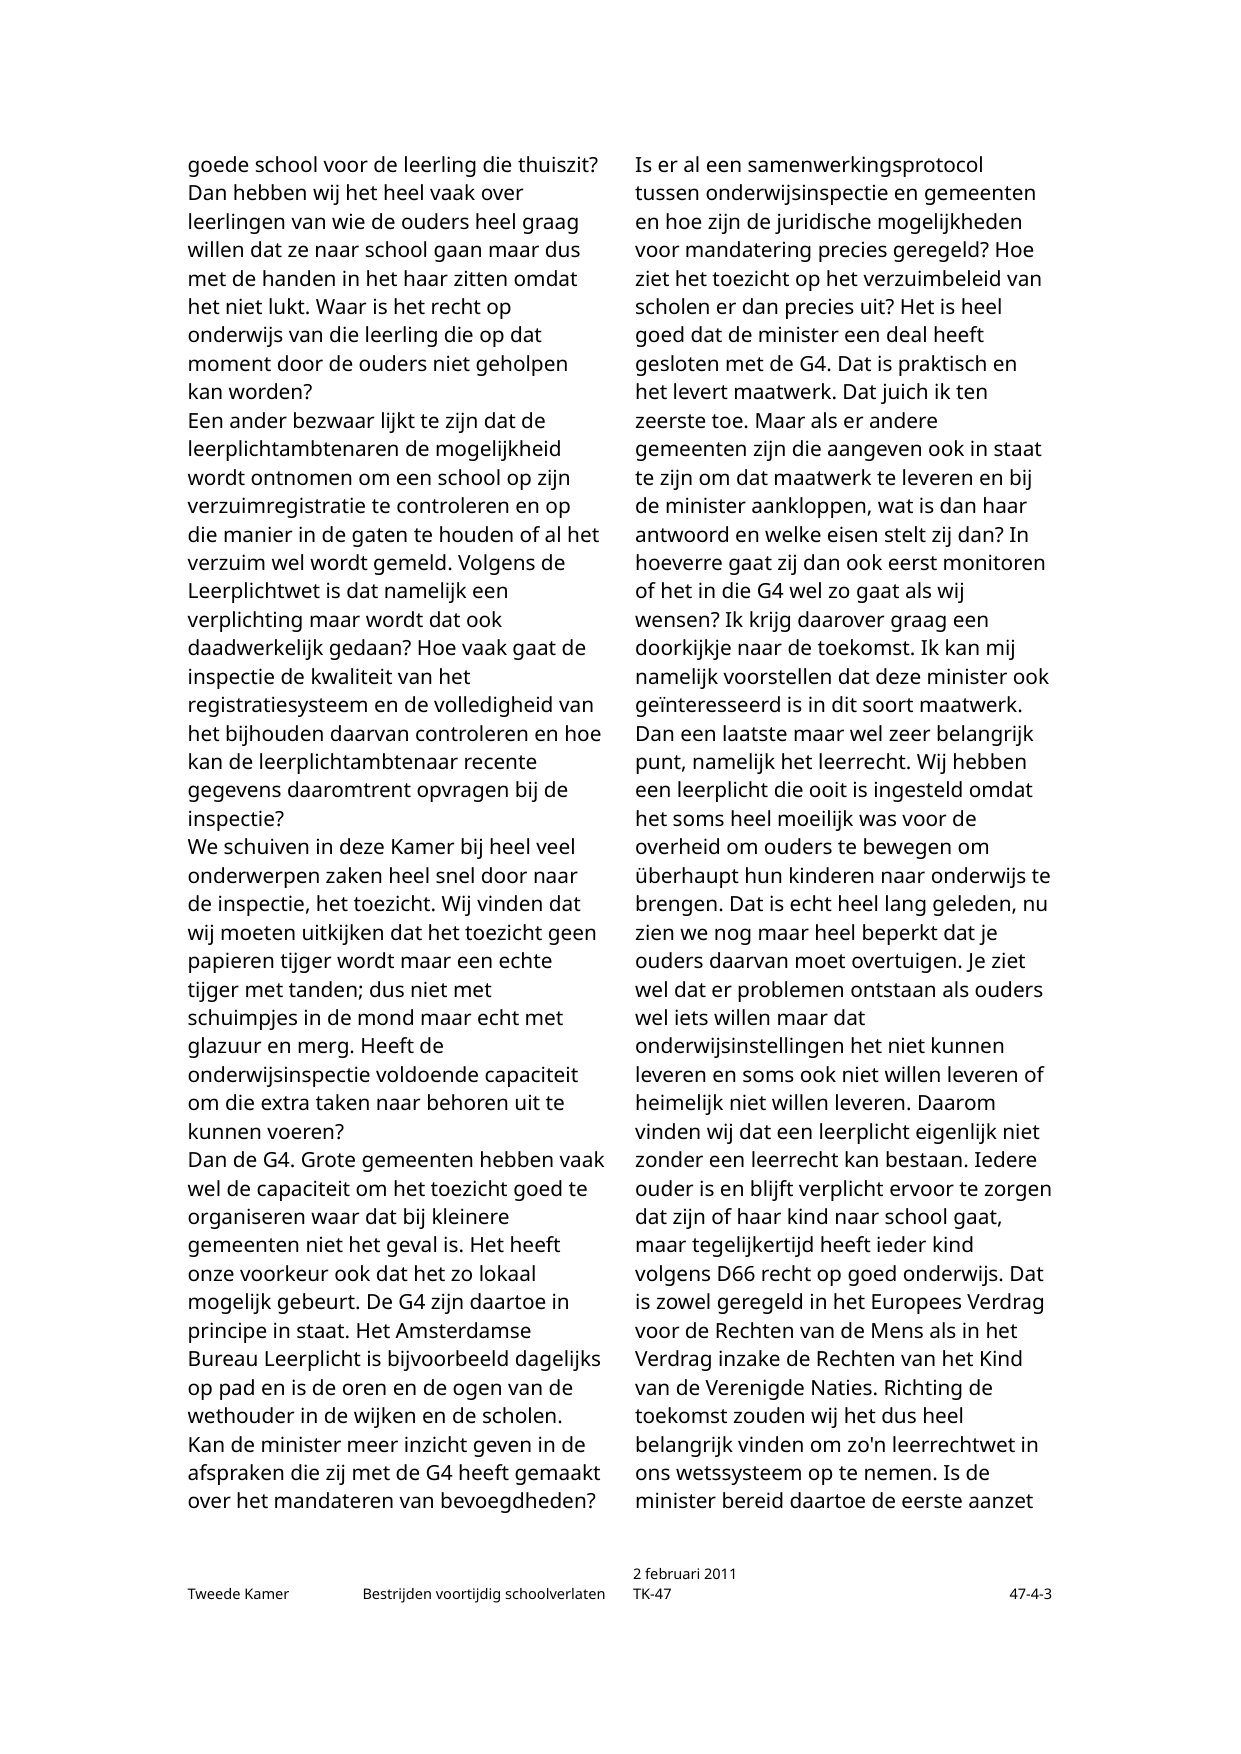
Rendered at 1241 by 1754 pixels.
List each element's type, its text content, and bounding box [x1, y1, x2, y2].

text Dan de G4. Grote gemeenten hebben vaak wel de capaciteit om het toezicht goed te organiseren waar dat bij kleinere gemeenten niet het geval is. Het heeft onze voorkeur ook dat het zo lokaal mogelijk gebeurt. De G4 zijn daartoe in principe in staat. Het Amsterdamse Bureau Leerplicht is bijvoorbeeld dagelijks op pad en is de oren en de ogen van de wethouder in de wijken en de scholen. Kan de minister meer inzicht geven in de afspraken die zij met de G4 heeft gemaakt over het mandateren van bevoegdheden? [187, 1145, 605, 1515]
text goede school voor de leerling die thuiszit? Dan hebben wij het heel vaak over leerlingen van wie de ouders heel graag willen dat ze naar school gaan maar dus met de handen in het haar zitten omdat het niet lukt. Waar is het recht op onderwijs van die leerling die op dat moment door de ouders niet geholpen kan worden? [187, 150, 605, 406]
text Dan een laatste maar wel zeer belangrijk punt, namelijk het leerrecht. Wij hebben een leerplicht die ooit is ingesteld omdat het soms heel moeilijk was voor de overheid om ouders te bewegen om überhaupt hun kinderen naar onderwijs te brengen. Dat is echt heel lang geleden, nu zien we nog maar heel beperkt dat je ouders daarvan moet overtuigen. Je ziet wel dat er problemen ontstaan als ouders wel iets willen maar dat onderwijsinstellingen het niet kunnen leveren en soms ook niet willen leveren of heimelijk niet willen leveren. Daarom vinden wij dat een leerplicht eigenlijk niet zonder een leerrecht kan bestaan. Iedere ouder is en blijft verplicht ervoor te zorgen dat zijn of haar kind naar school gaat, maar tegelijkertijd heeft ieder kind volgens D66 recht op goed onderwijs. Dat is zowel geregeld in het Europees Verdrag voor de Rechten van de Mens als in het Verdrag inzake de Rechten van het Kind van de Verenigde Naties. Richting de toekomst zouden wij het dus heel belangrijk vinden om zo'n leerrechtwet in ons wetssysteem op te nemen. Is de minister bereid daartoe de eerste aanzet [635, 719, 1053, 1515]
text Een ander bezwaar lijkt te zijn dat de leerplichtambtenaren de mogelijkheid wordt ontnomen om een school op zijn verzuimregistratie te controleren en op die manier in de gaten te houden of al het verzuim wel wordt gemeld. Volgens de Leerplichtwet is dat namelijk een verplichting maar wordt dat ook daadwerkelijk gedaan? Hoe vaak gaat de inspectie de kwaliteit van het registratiesysteem en de volledigheid van het bijhouden daarvan controleren en hoe kan de leerplichtambtenaar recente gegevens daaromtrent opvragen bij de inspectie? [187, 406, 605, 832]
text We schuiven in deze Kamer bij heel veel onderwerpen zaken heel snel door naar de inspectie, het toezicht. Wij vinden dat wij moeten uitkijken dat het toezicht geen papieren tijger wordt maar een echte tijger met tanden; dus niet met schuimpjes in de mond maar echt met glazuur en merg. Heeft de onderwijsinspectie voldoende capaciteit om die extra taken naar behoren uit te kunnen voeren? [187, 832, 605, 1145]
text Is er al een samenwerkingsprotocol tussen onderwijsinspectie en gemeenten en hoe zijn de juridische mogelijkheden voor mandatering precies geregeld? Hoe ziet het toezicht op het verzuimbeleid van scholen er dan precies uit? Het is heel goed dat de minister een deal heeft gesloten met de G4. Dat is praktisch en het levert maatwerk. Dat juich ik ten zeerste toe. Maar als er andere gemeenten zijn die aangeven ook in staat te zijn om dat maatwerk te leveren en bij de minister aankloppen, wat is dan haar antwoord en welke eisen stelt zij dan? In hoeverre gaat zij dan ook eerst monitoren of het in die G4 wel zo gaat als wij wensen? Ik krijg daarover graag een doorkijkje naar de toekomst. Ik kan mij namelijk voorstellen dat deze minister ook geïnteresseerd is in dit soort maatwerk. [635, 150, 1053, 719]
